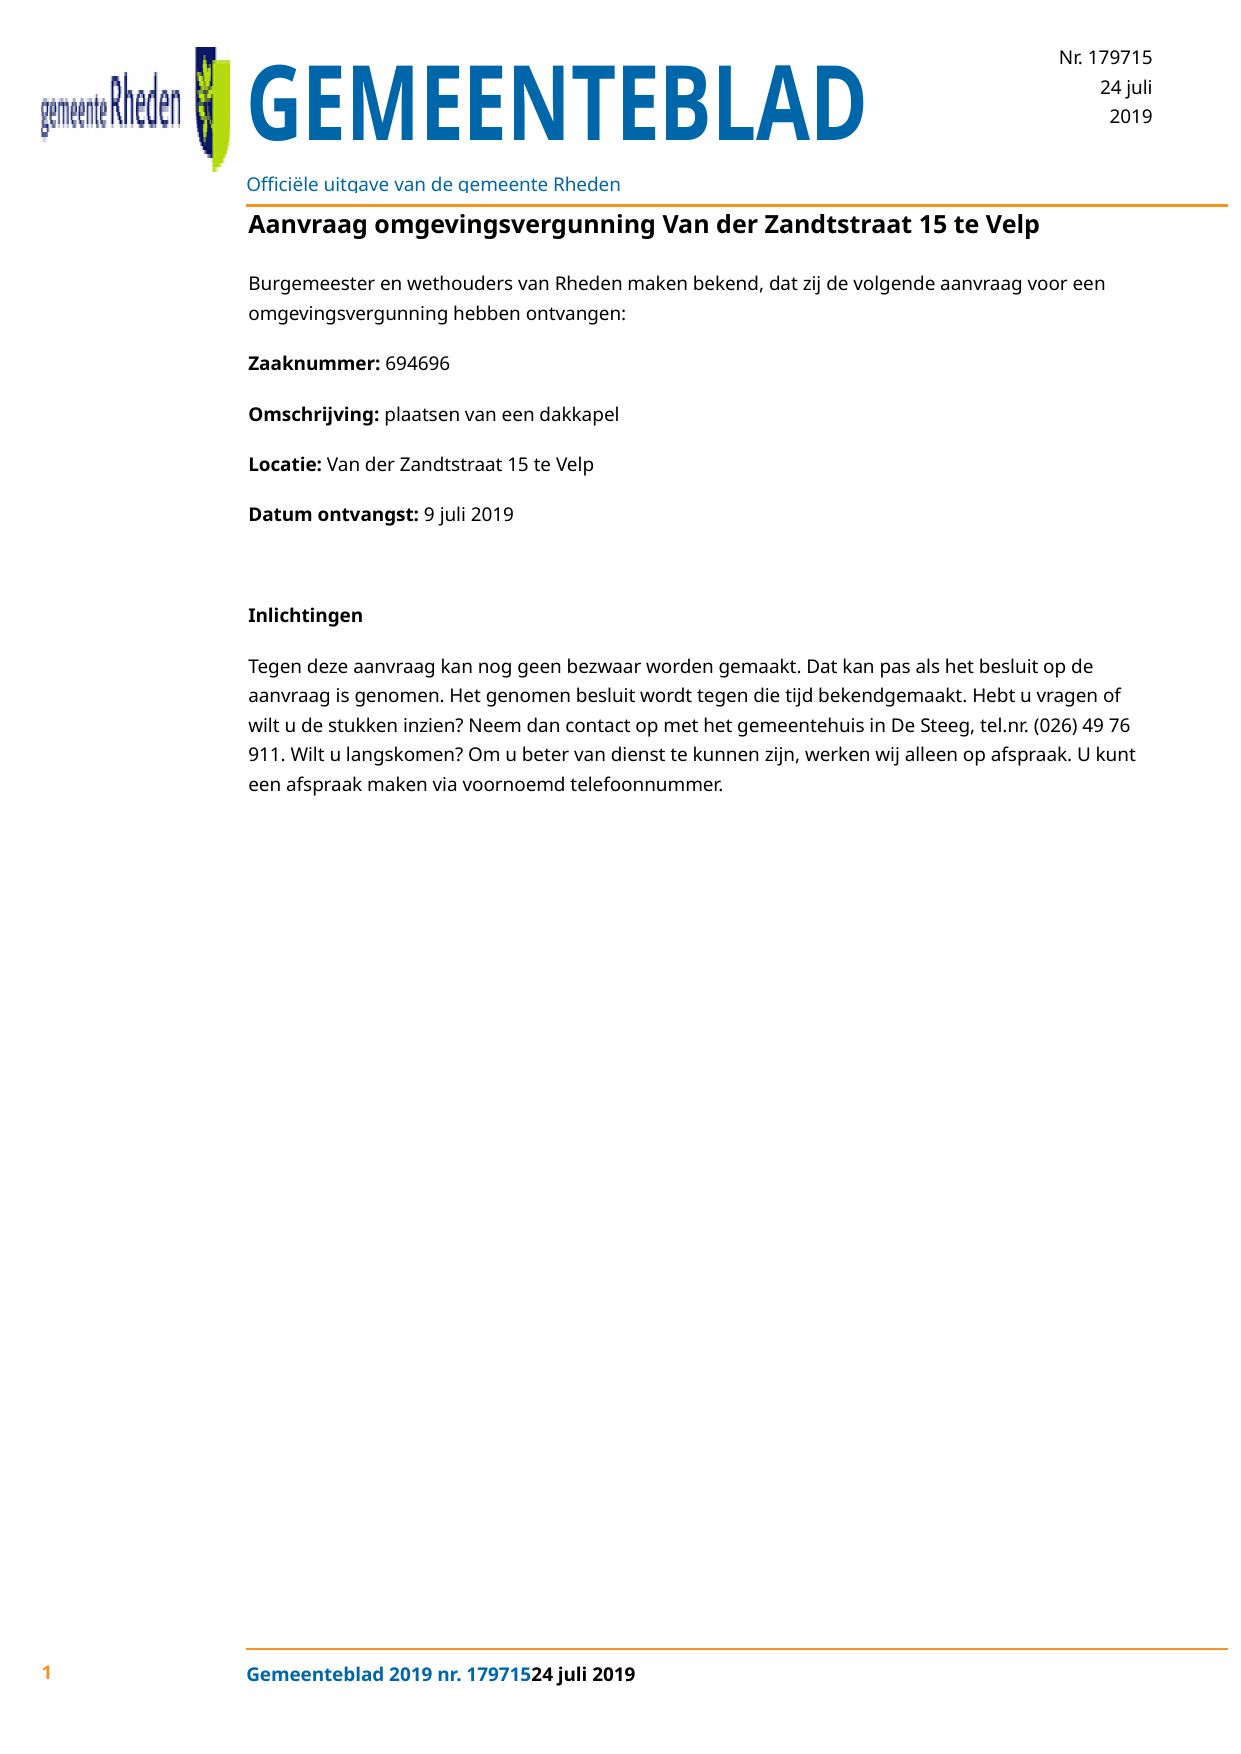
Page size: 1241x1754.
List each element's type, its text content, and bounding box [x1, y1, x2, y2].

text Zaaknummer: 694696 [248, 350, 1152, 376]
text Aanvraag omgevingsvergunning Van der Zandtstraat 15 te Velp [248, 207, 1152, 241]
text Burgemeester en wethouders van Rheden maken bekend, dat zij de volgende aanvraag voor een omgevingsvergunning hebben ontvangen: [248, 270, 1152, 326]
text Tegen deze aanvraag kan nog geen bezwaar worden gemaakt. Dat kan pas als het besluit op de aanvraag is genomen. Het genomen besluit wordt tegen die tijd bekendgemaakt. Hebt u vragen of wilt u de stukken inzien? Neem dan contact op met het gemeentehuis in De Steeg, tel.nr. (026) 49 76 911. Wilt u langskomen? Om u beter van dienst te kunnen zijn, werken wij alleen op afspraak. U kunt een afspraak maken via voornoemd telefoonnummer. [248, 653, 1152, 797]
text Omschrijving: plaatsen van een dakkapel [248, 401, 1152, 426]
text Datum ontvangst: 9 juli 2019 [248, 502, 1152, 527]
text Locatie: Van der Zandtstraat 15 te Velp [248, 451, 1152, 477]
picture [41, 47, 231, 172]
text Inlichtingen [248, 602, 1152, 628]
